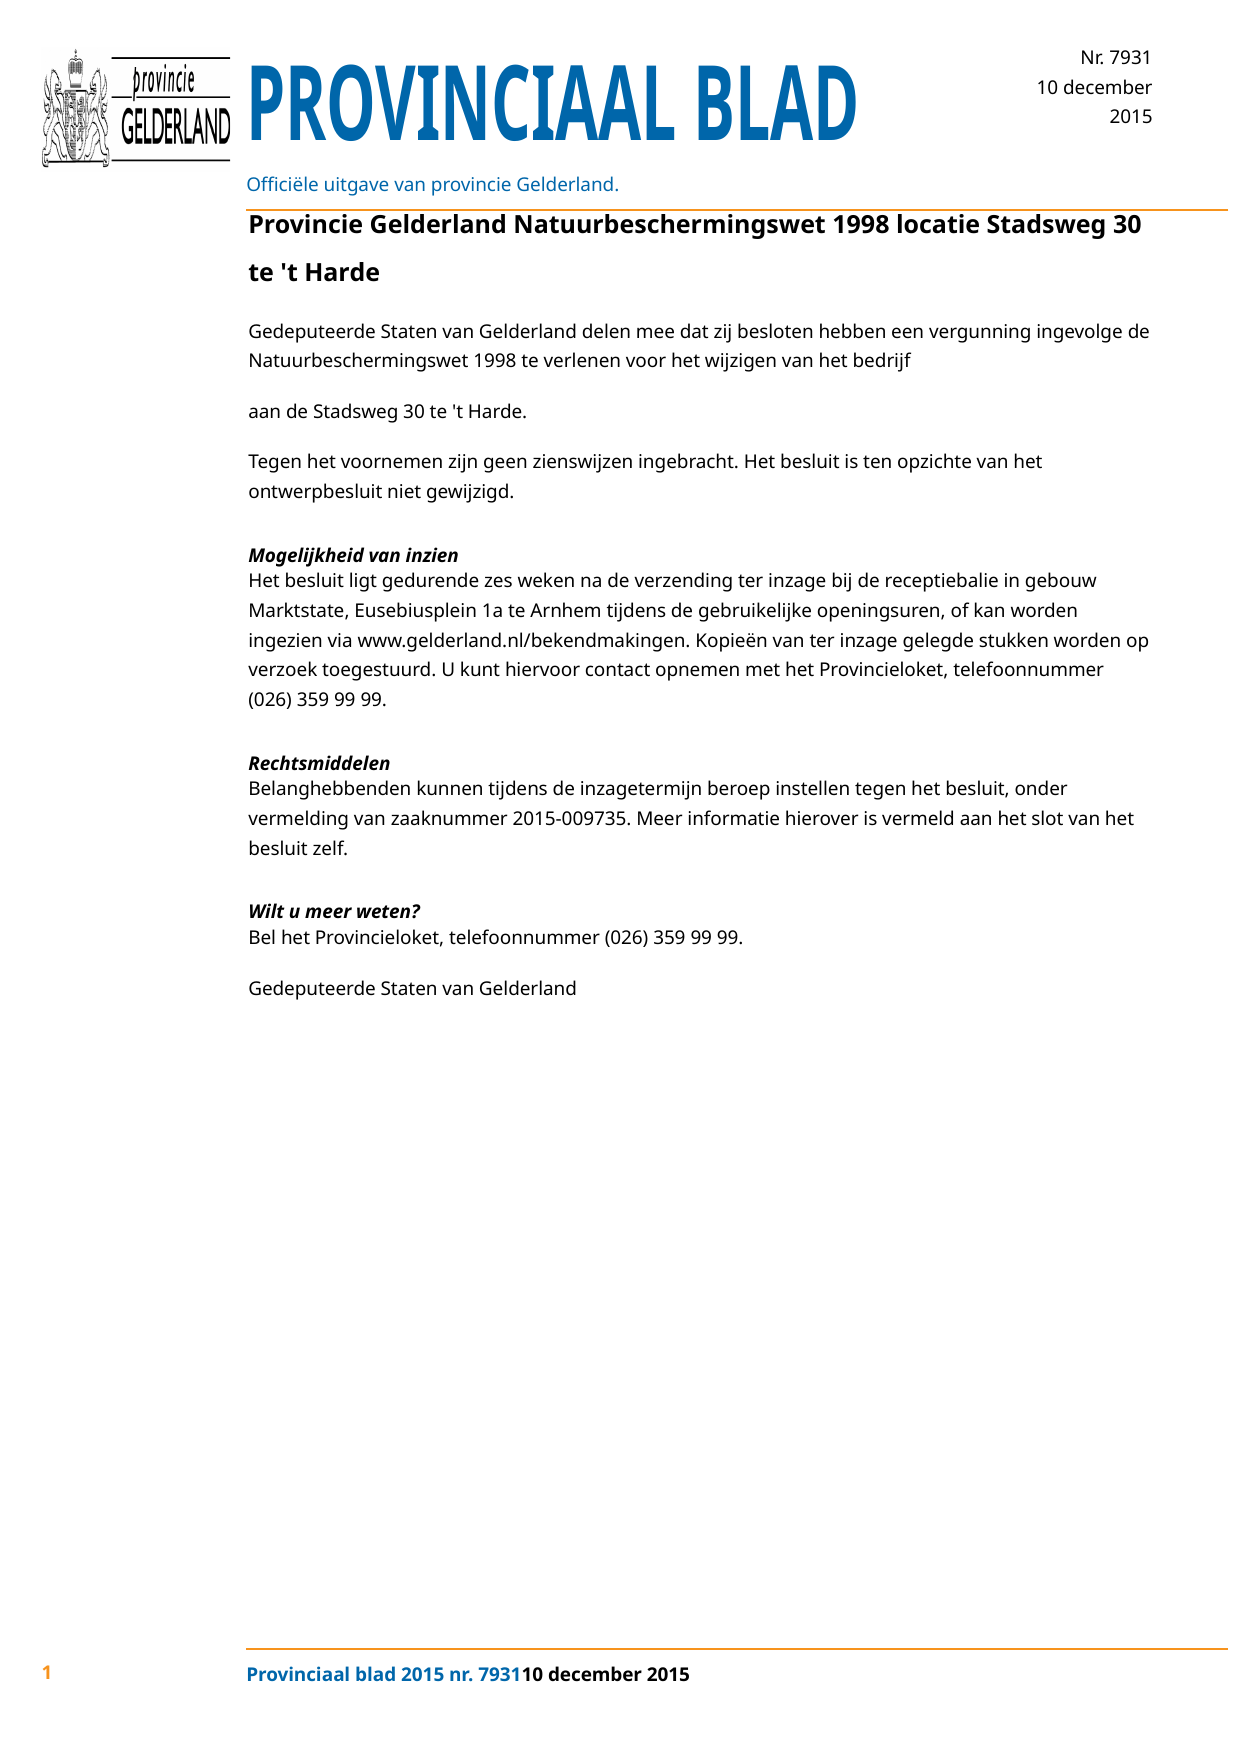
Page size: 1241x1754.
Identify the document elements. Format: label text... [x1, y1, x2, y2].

text Bel het Provincieloket, telefoonnummer (026) 359 99 99. [248, 924, 1152, 950]
text Mogelijkheid van inzien [248, 542, 1152, 568]
text aan de Stadsweg 30 te 't Harde. [248, 398, 1152, 424]
text Het besluit ligt gedurende zes weken na de verzending ter inzage bij de receptiebalie in gebouw Marktstate, Eusebiusplein 1a te Arnhem tijdens de gebruikelijke openingsuren, of kan worden ingezien via www.gelderland.nl/bekendmakingen. Kopieën van ter inzage gelegde stukken worden op verzoek toegestuurd. U kunt hiervoor contact opnemen met het Provincieloket, telefoonnummer (026) 359 99 99. [248, 568, 1152, 712]
text Gedeputeerde Staten van Gelderland [248, 975, 1152, 1001]
text Rechtsmiddelen [248, 750, 1152, 776]
picture [41, 47, 231, 172]
text Gedeputeerde Staten van Gelderland delen mee dat zij besloten hebben een vergunning ingevolge de Natuurbeschermingswet 1998 te verlenen voor het wijzigen van het bedrijf [248, 318, 1152, 373]
text Wilt u meer weten? [248, 899, 1152, 924]
text Provincie Gelderland Natuurbeschermingswet 1998 locatie Stadsweg 30 te 't Harde [248, 211, 1152, 288]
text Belanghebbenden kunnen tijdens de inzagetermijn beroep instellen tegen het besluit, onder vermelding van zaaknummer 2015-009735. Meer informatie hierover is vermeld aan het slot van het besluit zelf. [248, 776, 1152, 861]
text Tegen het voornemen zijn geen zienswijzen ingebracht. Het besluit is ten opzichte van het ontwerpbesluit niet gewijzigd. [248, 448, 1152, 504]
